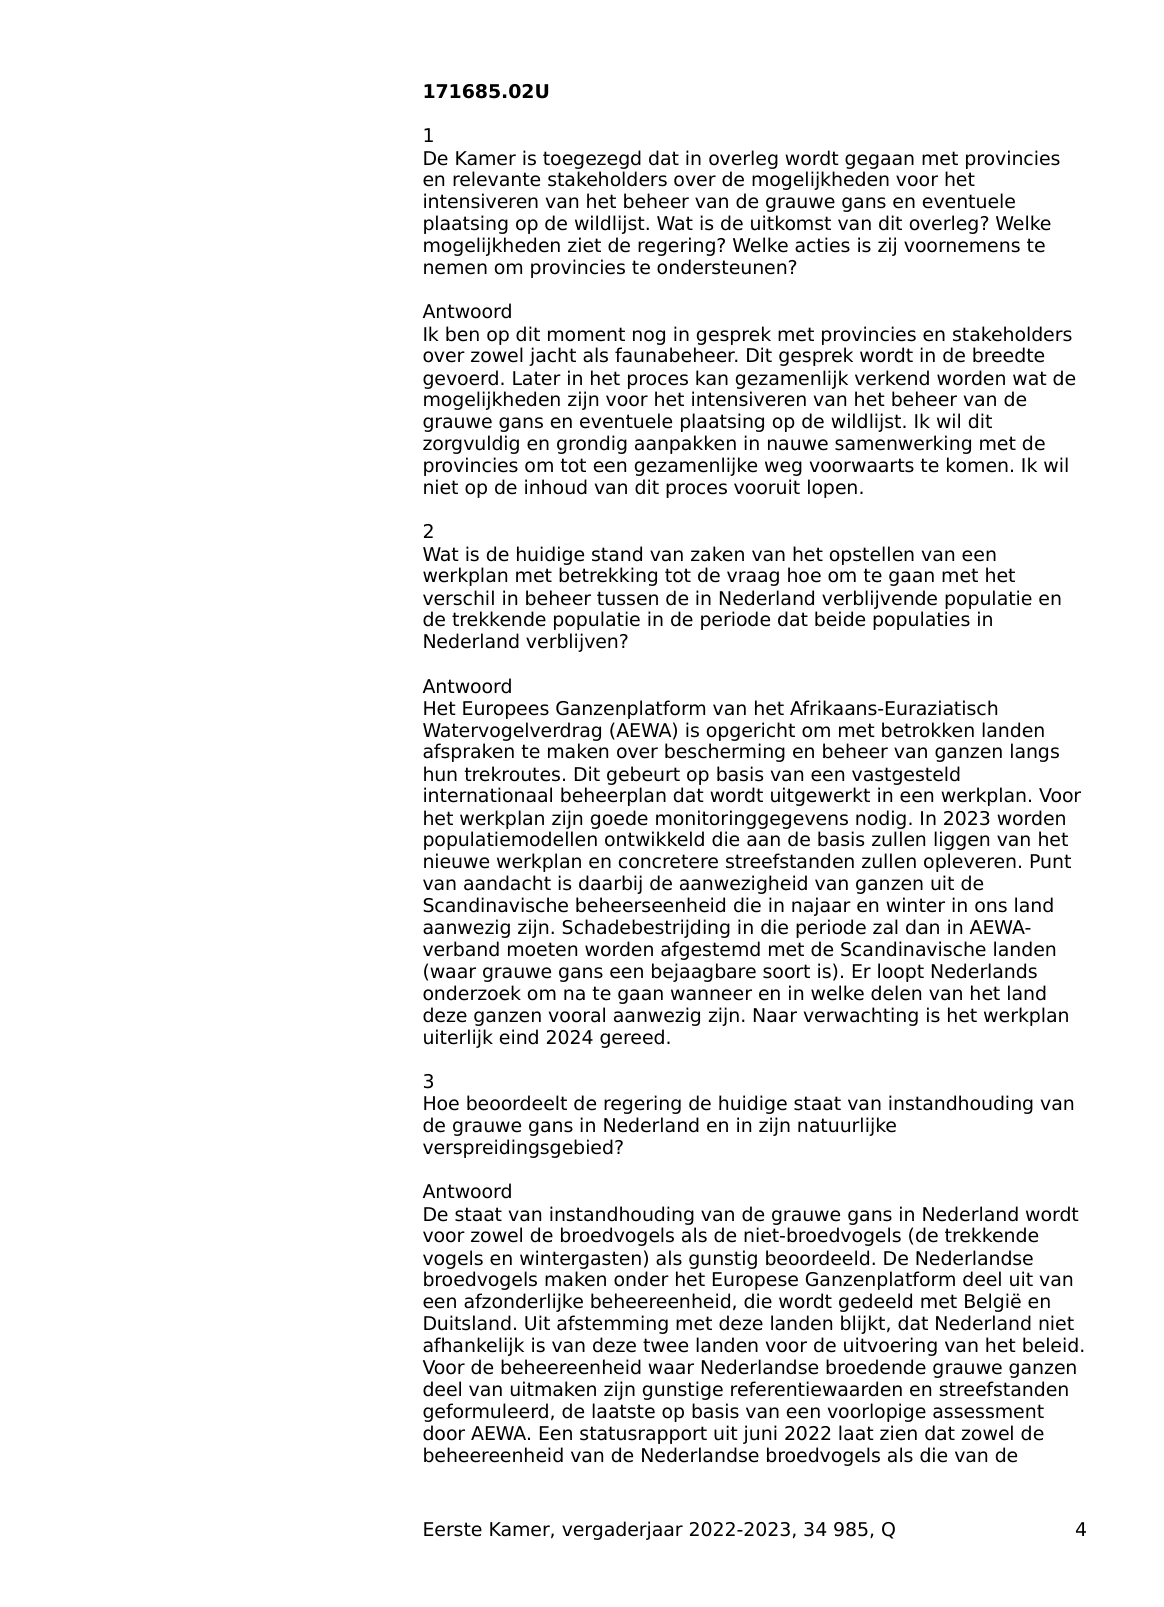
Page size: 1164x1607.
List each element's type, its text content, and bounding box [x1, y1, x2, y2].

text Antwoord [422, 676, 1087, 697]
text 1 [422, 125, 1087, 147]
text 2 [422, 521, 1087, 543]
text Het Europees Ganzenplatform van het Afrikaans-Euraziatisch Watervogelverdrag (AEWA) is opgericht om met betrokken landen afspraken te maken over bescherming en beheer van ganzen langs hun trekroutes. Dit gebeurt op basis van een vastgesteld internationaal beheerplan dat wordt uitgewerkt in een werkplan. Voor het werkplan zijn goede monitoringgegevens nodig. In 2023 worden populatiemodellen ontwikkeld die aan de basis zullen liggen van het nieuwe werkplan en concretere streefstanden zullen opleveren. Punt van aandacht is daarbij de aanwezigheid van ganzen uit de Scandinavische beheerseenheid die in najaar en winter in ons land aanwezig zijn. Schadebestrijding in die periode zal dan in AEWA-verband moeten worden afgestemd met de Scandinavische landen (waar grauwe gans een bejaagbare soort is). Er loopt Nederlands onderzoek om na te gaan wanneer en in welke delen van het land deze ganzen vooral aanwezig zijn. Naar verwachting is het werkplan uiterlijk eind 2024 gereed. [422, 697, 1087, 1049]
text Wat is de huidige stand van zaken van het opstellen van een werkplan met betrekking tot de vraag hoe om te gaan met het verschil in beheer tussen de in Nederland verblijvende populatie en de trekkende populatie in de periode dat beide populaties in Nederland verblijven? [422, 543, 1087, 653]
text De Kamer is toegezegd dat in overleg wordt gegaan met provincies en relevante stakeholders over de mogelijkheden voor het intensiveren van het beheer van de grauwe gans en eventuele plaatsing op de wildlijst. Wat is de uitkomst van dit overleg? Welke mogelijkheden ziet de regering? Welke acties is zij voornemens te nemen om provincies te ondersteunen? [422, 147, 1087, 279]
text Hoe beoordeelt de regering de huidige staat van instandhouding van de grauwe gans in Nederland en in zijn natuurlijke verspreidingsgebied? [422, 1093, 1087, 1159]
text De staat van instandhouding van de grauwe gans in Nederland wordt voor zowel de broedvogels als de niet-broedvogels (de trekkende vogels en wintergasten) als gunstig beoordeeld. De Nederlandse broedvogels maken onder het Europese Ganzenplatform deel uit van een afzonderlijke beheereenheid, die wordt gedeeld met België en Duitsland. Uit afstemming met deze landen blijkt, dat Nederland niet afhankelijk is van deze twee landen voor de uitvoering van het beleid. Voor de beheereenheid waar Nederlandse broedende grauwe ganzen deel van uitmaken zijn gunstige referentiewaarden en streefstanden geformuleerd, de laatste op basis van een voorlopige assessment door AEWA. Een statusrapport uit juni 2022 laat zien dat zowel de beheereenheid van de Nederlandse broedvogels als die van de [422, 1203, 1087, 1467]
text 3 [422, 1071, 1087, 1093]
text Ik ben op dit moment nog in gesprek met provincies en stakeholders over zowel jacht als faunabeheer. Dit gesprek wordt in de breedte gevoerd. Later in het proces kan gezamenlijk verkend worden wat de mogelijkheden zijn voor het intensiveren van het beheer van de grauwe gans en eventuele plaatsing op de wildlijst. Ik wil dit zorgvuldig en grondig aanpakken in nauwe samenwerking met de provincies om tot een gezamenlijke weg voorwaarts te komen. Ik wil niet op de inhoud van dit proces vooruit lopen. [422, 323, 1087, 499]
text Antwoord [422, 1181, 1087, 1203]
text Antwoord [422, 301, 1087, 323]
subtitle 171685.02U [422, 81, 1087, 103]
